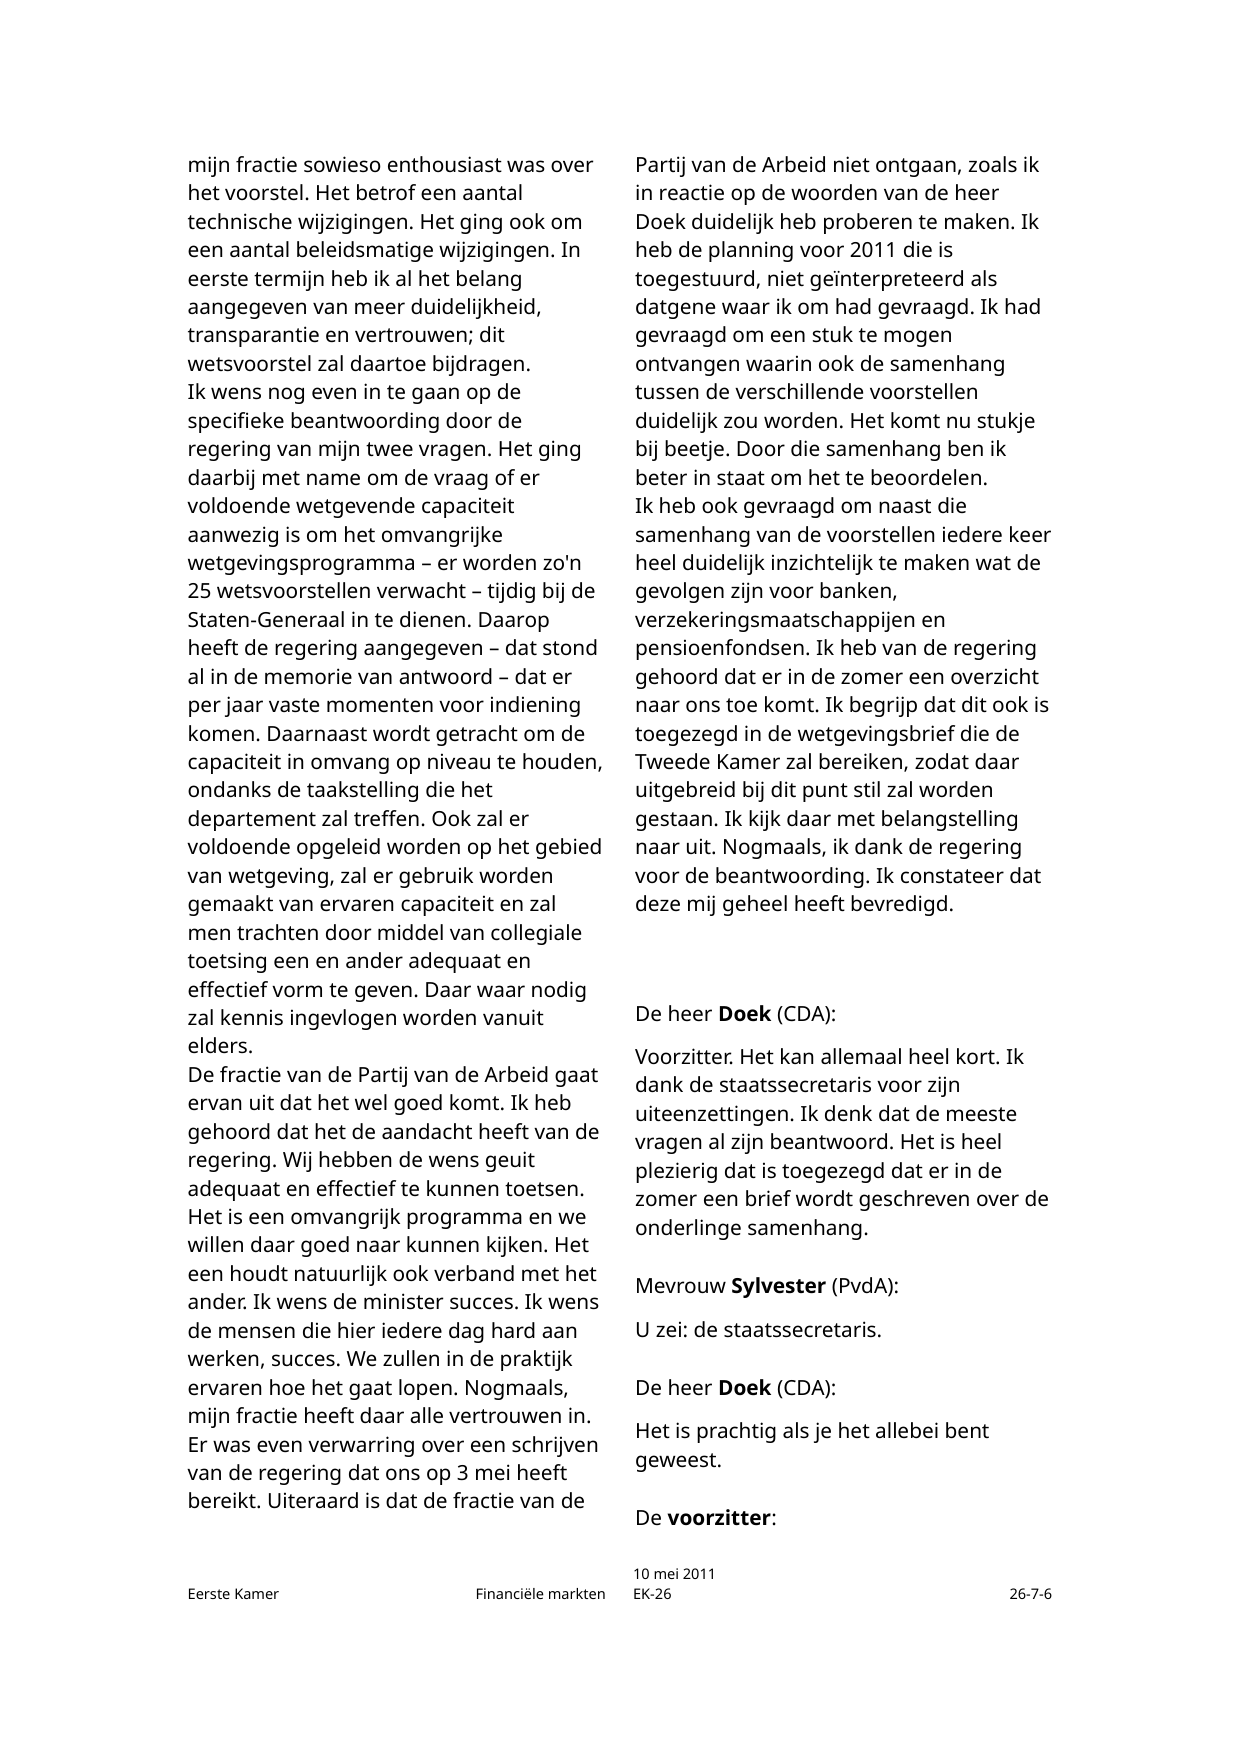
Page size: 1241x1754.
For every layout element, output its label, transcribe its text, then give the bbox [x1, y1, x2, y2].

text Mevrouw Sylvester (PvdA): [635, 1271, 1053, 1300]
text Ik heb ook gevraagd om naast die samenhang van de voorstellen iedere keer heel duidelijk inzichtelijk te maken wat de gevolgen zijn voor banken, verzekeringsmaatschappijen en pensioenfondsen. Ik heb van de regering gehoord dat er in de zomer een overzicht naar ons toe komt. Ik begrijp dat dit ook is toegezegd in de wetgevingsbrief die de Tweede Kamer zal bereiken, zodat daar uitgebreid bij dit punt stil zal worden gestaan. Ik kijk daar met belangstelling naar uit. Nogmaals, ik dank de regering voor de beantwoording. Ik constateer dat deze mij geheel heeft bevredigd. [635, 491, 1053, 918]
text De heer Doek (CDA): [635, 999, 1053, 1027]
text U zei: de staatssecretaris. [635, 1315, 1053, 1343]
text Het is prachtig als je het allebei bent geweest. [635, 1417, 1053, 1473]
text  [635, 948, 1053, 976]
text Partij van de Arbeid niet ontgaan, zoals ik in reactie op de woorden van de heer Doek duidelijk heb proberen te maken. Ik heb de planning voor 2011 die is toegestuurd, niet geïnterpreteerd als datgene waar ik om had gevraagd. Ik had gevraagd om een stuk te mogen ontvangen waarin ook de samenhang tussen de verschillende voorstellen duidelijk zou worden. Het komt nu stukje bij beetje. Door die samenhang ben ik beter in staat om het te beoordelen. [635, 150, 1053, 491]
text De heer Doek (CDA): [635, 1373, 1053, 1402]
text Ik wens nog even in te gaan op de specifieke beantwoording door de regering van mijn twee vragen. Het ging daarbij met name om de vraag of er voldoende wetgevende capaciteit aanwezig is om het omvangrijke wetgevingsprogramma – er worden zo'n 25 wetsvoorstellen verwacht – tijdig bij de Staten-Generaal in te dienen. Daarop heeft de regering aangegeven – dat stond al in de memorie van antwoord – dat er per jaar vaste momenten voor indiening komen. Daarnaast wordt getracht om de capaciteit in omvang op niveau te houden, ondanks de taakstelling die het departement zal treffen. Ook zal er voldoende opgeleid worden op het gebied van wetgeving, zal er gebruik worden gemaakt van ervaren capaciteit en zal men trachten door middel van collegiale toetsing een en ander adequaat en effectief vorm te geven. Daar waar nodig zal kennis ingevlogen worden vanuit elders. [187, 377, 605, 1060]
text De fractie van de Partij van de Arbeid gaat ervan uit dat het wel goed komt. Ik heb gehoord dat het de aandacht heeft van de regering. Wij hebben de wens geuit adequaat en effectief te kunnen toetsen. Het is een omvangrijk programma en we willen daar goed naar kunnen kijken. Het een houdt natuurlijk ook verband met het ander. Ik wens de minister succes. Ik wens de mensen die hier iedere dag hard aan werken, succes. We zullen in de praktijk ervaren hoe het gaat lopen. Nogmaals, mijn fractie heeft daar alle vertrouwen in. [187, 1060, 605, 1430]
text De voorzitter: [635, 1503, 1053, 1532]
text mijn fractie sowieso enthousiast was over het voorstel. Het betrof een aantal technische wijzigingen. Het ging ook om een aantal beleidsmatige wijzigingen. In eerste termijn heb ik al het belang aangegeven van meer duidelijkheid, transparantie en vertrouwen; dit wetsvoorstel zal daartoe bijdragen. [187, 150, 605, 377]
text Voorzitter. Het kan allemaal heel kort. Ik dank de staatssecretaris voor zijn uiteenzettingen. Ik denk dat de meeste vragen al zijn beantwoord. Het is heel plezierig dat is toegezegd dat er in de zomer een brief wordt geschreven over de onderlinge samenhang. [635, 1042, 1053, 1241]
text Er was even verwarring over een schrijven van de regering dat ons op 3 mei heeft bereikt. Uiteraard is dat de fractie van de [187, 1430, 605, 1515]
